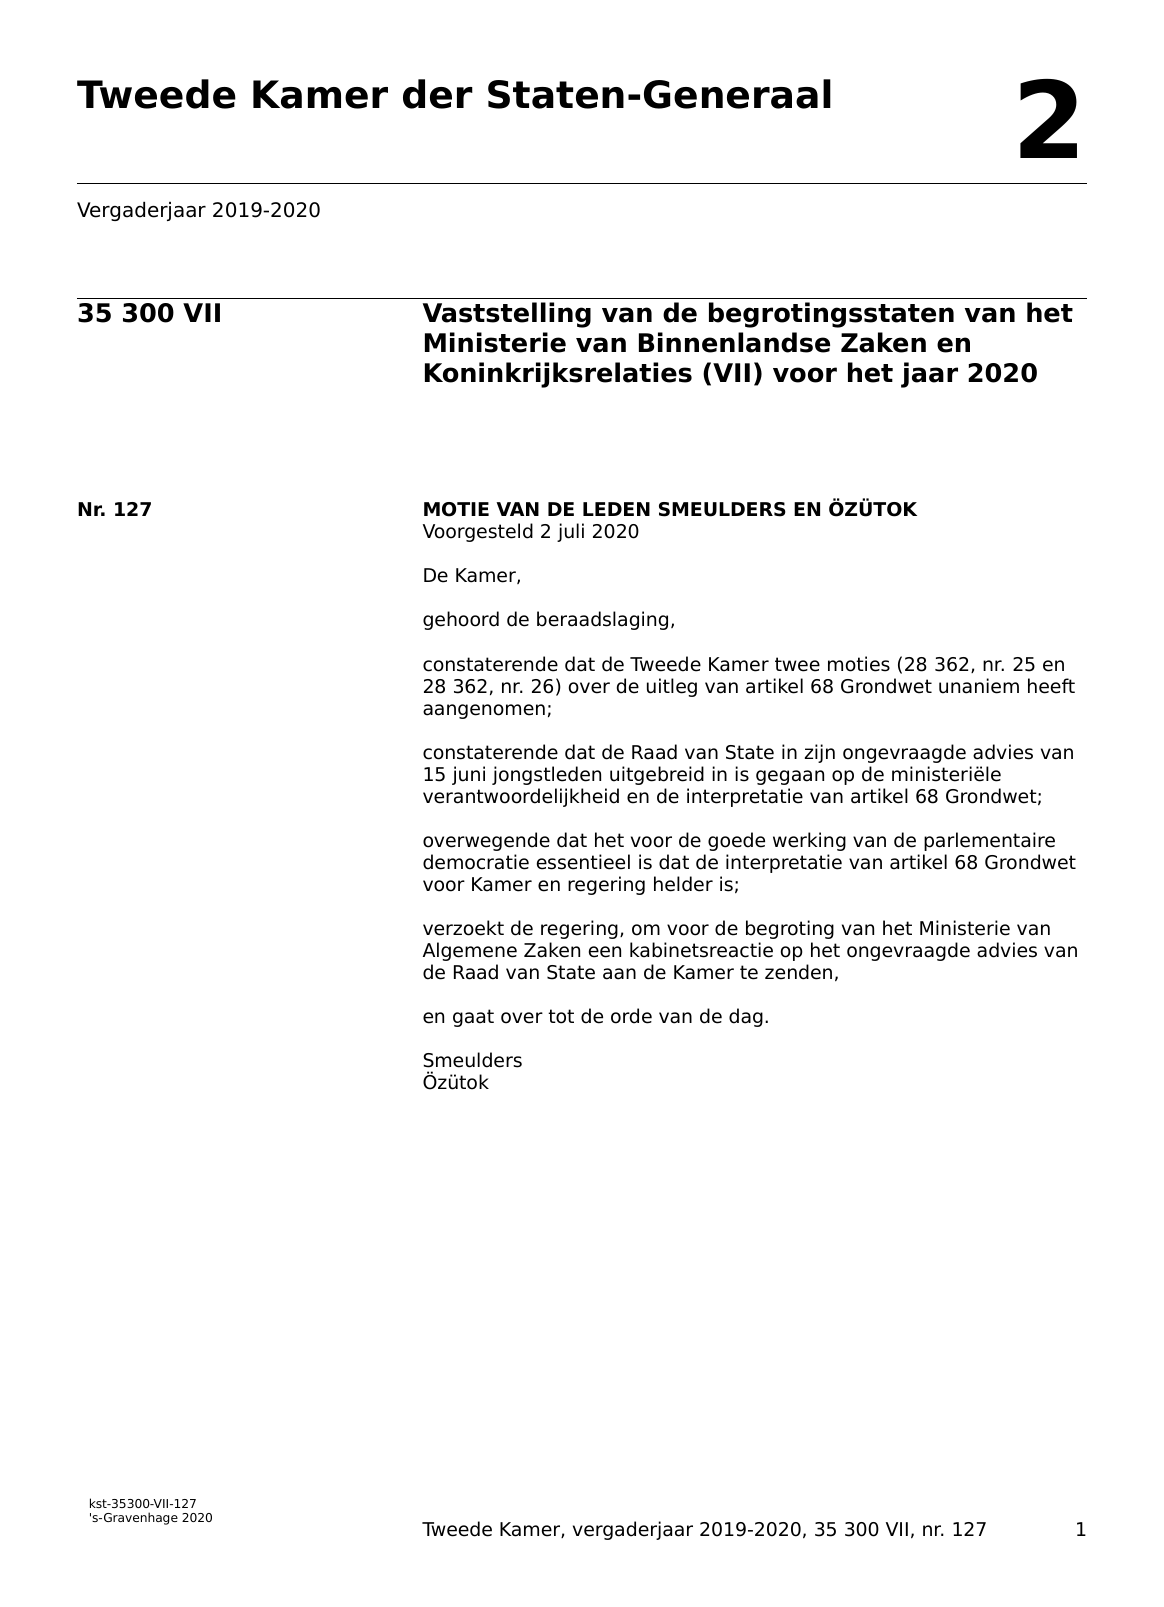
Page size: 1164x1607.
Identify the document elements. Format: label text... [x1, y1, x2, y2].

text overwegende dat het voor de goede werking van de parlementaire democratie essentieel is dat de interpretatie van artikel 68 Grondwet voor Kamer en regering helder is; [422, 830, 1087, 896]
text Özütok [422, 1072, 1087, 1094]
text 's-Gravenhage 2020 [88, 1511, 323, 1525]
text verzoekt de regering, om voor de begroting van het Ministerie van Algemene Zaken een kabinetsreactie op het ongevraagde advies van de Raad van State aan de Kamer te zenden, [422, 918, 1087, 984]
text kst-35300-VII-127 [88, 1497, 323, 1511]
table_header Tweede Kamer der Staten-Generaal [77, 59, 886, 183]
subtitle 35 300 VII Vaststelling van de begrotingsstaten van het Ministerie van Binnenlandse Zaken en Koninkrijksrelaties (VII) voor het jaar 2020 [77, 299, 1087, 388]
subtitle Nr. 127 MOTIE VAN DE LEDEN SMEULDERS EN ÖZÜTOK [77, 499, 1087, 521]
table_cell Vergaderjaar 2019-2020 [77, 184, 1087, 298]
text De Kamer, [422, 565, 1087, 587]
text en gaat over tot de orde van de dag. [422, 1006, 1087, 1028]
text constaterende dat de Raad van State in zijn ongevraagde advies van 15 juni jongstleden uitgebreid in is gegaan op de ministeriële verantwoordelijkheid en de interpretatie van artikel 68 Grondwet; [422, 742, 1087, 808]
text gehoord de beraadslaging, [422, 609, 1087, 631]
table_header 2 [886, 59, 1087, 183]
text constaterende dat de Tweede Kamer twee moties (28 362, nr. 25 en 28 362, nr. 26) over de uitleg van artikel 68 Grondwet unaniem heeft aangenomen; [422, 653, 1087, 719]
text Voorgesteld 2 juli 2020 [422, 521, 1087, 543]
text Smeulders [422, 1050, 1087, 1072]
